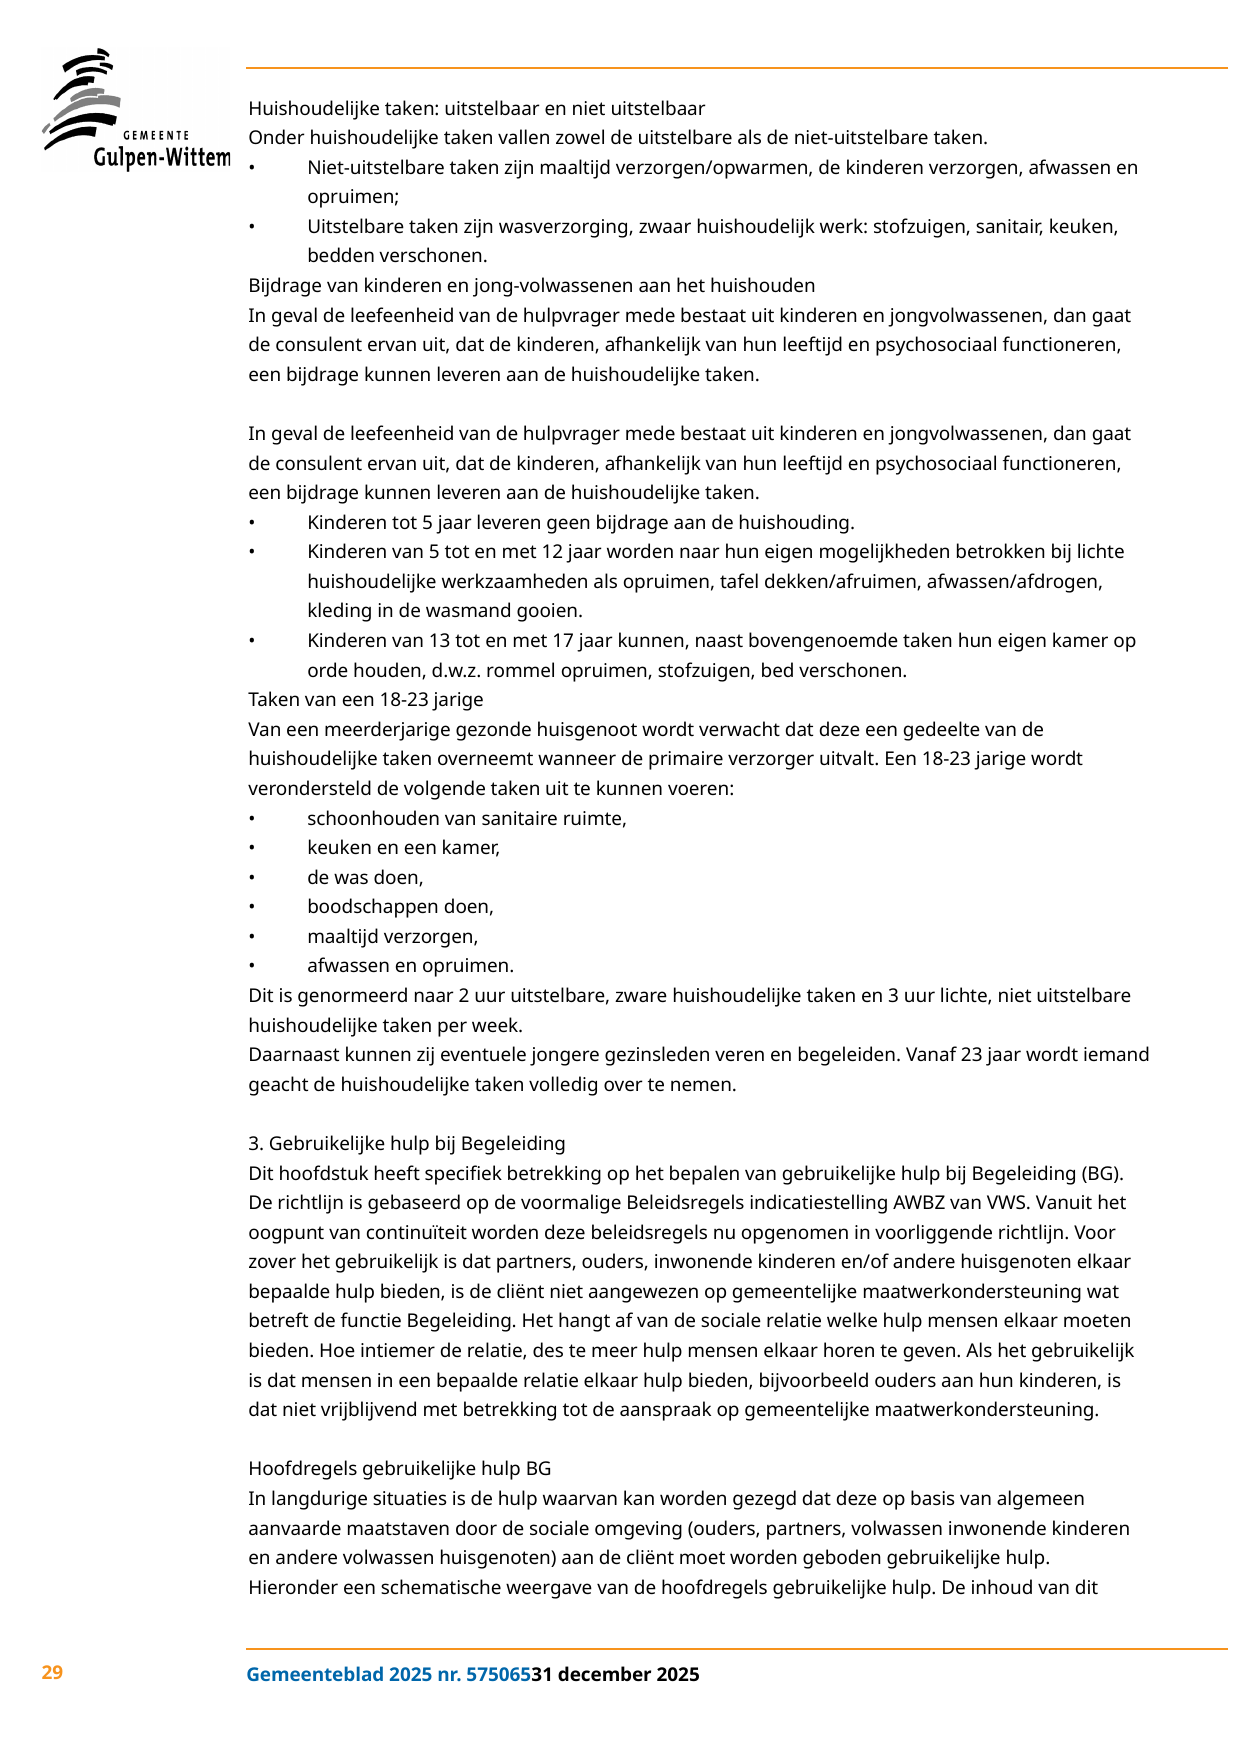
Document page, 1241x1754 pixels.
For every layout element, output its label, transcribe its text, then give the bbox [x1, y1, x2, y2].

text Van een meerderjarige gezonde huisgenoot wordt verwacht dat deze een gedeelte van de huishoudelijke taken overneemt wanneer de primaire verzorger uitvalt. Een 18-23 jarige wordt verondersteld de volgende taken uit te kunnen voeren: [248, 716, 1152, 801]
list de was doen, [248, 864, 1152, 890]
text Huishoudelijke taken: uitstelbaar en niet uitstelbaar [248, 95, 1152, 121]
text Bijdrage van kinderen en jong-volwassenen aan het huishouden [248, 272, 1152, 298]
text Onder huishoudelijke taken vallen zowel de uitstelbare als de niet-uitstelbare taken. [248, 124, 1152, 150]
text Hoofdregels gebruikelijke hulp BG [248, 1456, 1152, 1481]
text Hieronder een schematische weergave van de hoofdregels gebruikelijke hulp. De inhoud van dit [248, 1574, 1152, 1600]
list Niet-uitstelbare taken zijn maaltijd verzorgen/opwarmen, de kinderen verzorgen, afwassen en opruimen; [248, 154, 1152, 209]
text In geval de leefeenheid van de hulpvrager mede bestaat uit kinderen en jongvolwassenen, dan gaat de consulent ervan uit, dat de kinderen, afhankelijk van hun leeftijd en psychosociaal functioneren, een bijdrage kunnen leveren aan de huishoudelijke taken. [248, 420, 1152, 505]
text Taken van een 18-23 jarige [248, 686, 1152, 712]
text Dit hoofdstuk heeft specifiek betrekking op het bepalen van gebruikelijke hulp bij Begeleiding (BG). De richtlijn is gebaseerd op de voormalige Beleidsregels indicatiestelling AWBZ van VWS. Vanuit het oogpunt van continuïteit worden deze beleidsregels nu opgenomen in voorliggende richtlijn. Voor zover het gebruikelijk is dat partners, ouders, inwonende kinderen en/of andere huisgenoten elkaar bepaalde hulp bieden, is de cliënt niet aangewezen op gemeentelijke maatwerkondersteuning wat betreft de functie Begeleiding. Het hangt af van de sociale relatie welke hulp mensen elkaar moeten bieden. Hoe intiemer de relatie, des te meer hulp mensen elkaar horen te geven. Als het gebruikelijk is dat mensen in een bepaalde relatie elkaar hulp bieden, bijvoorbeeld ouders aan hun kinderen, is dat niet vrijblijvend met betrekking tot de aanspraak op gemeentelijke maatwerkondersteuning. [248, 1160, 1152, 1422]
list Kinderen van 5 tot en met 12 jaar worden naar hun eigen mogelijkheden betrokken bij lichte huishoudelijke werkzaamheden als opruimen, tafel dekken/afruimen, afwassen/afdrogen, kleding in de wasmand gooien. [248, 538, 1152, 623]
text Dit is genormeerd naar 2 uur uitstelbare, zware huishoudelijke taken en 3 uur lichte, niet uitstelbare huishoudelijke taken per week. [248, 982, 1152, 1038]
list boodschappen doen, [248, 893, 1152, 919]
text 3. Gebruikelijke hulp bij Begeleiding [248, 1130, 1152, 1156]
text Daarnaast kunnen zij eventuele jongere gezinsleden veren en begeleiden. Vanaf 23 jaar wordt iemand geacht de huishoudelijke taken volledig over te nemen. [248, 1041, 1152, 1097]
list afwassen en opruimen. [248, 953, 1152, 978]
list maaltijd verzorgen, [248, 923, 1152, 949]
text In langdurige situaties is de hulp waarvan kan worden gezegd dat deze op basis van algemeen aanvaarde maatstaven door de sociale omgeving (ouders, partners, volwassen inwonende kinderen en andere volwassen huisgenoten) aan de cliënt moet worden geboden gebruikelijke hulp. [248, 1485, 1152, 1570]
list Kinderen van 13 tot en met 17 jaar kunnen, naast bovengenoemde taken hun eigen kamer op orde houden, d.w.z. rommel opruimen, stofzuigen, bed verschonen. [248, 627, 1152, 683]
picture [41, 47, 231, 172]
list keuken en een kamer, [248, 834, 1152, 860]
list Kinderen tot 5 jaar leveren geen bijdrage aan de huishouding. [248, 509, 1152, 535]
text In geval de leefeenheid van de hulpvrager mede bestaat uit kinderen en jongvolwassenen, dan gaat de consulent ervan uit, dat de kinderen, afhankelijk van hun leeftijd en psychosociaal functioneren, een bijdrage kunnen leveren aan de huishoudelijke taken. [248, 302, 1152, 387]
list Uitstelbare taken zijn wasverzorging, zwaar huishoudelijk werk: stofzuigen, sanitair, keuken, bedden verschonen. [248, 213, 1152, 268]
list schoonhouden van sanitaire ruimte, [248, 805, 1152, 831]
